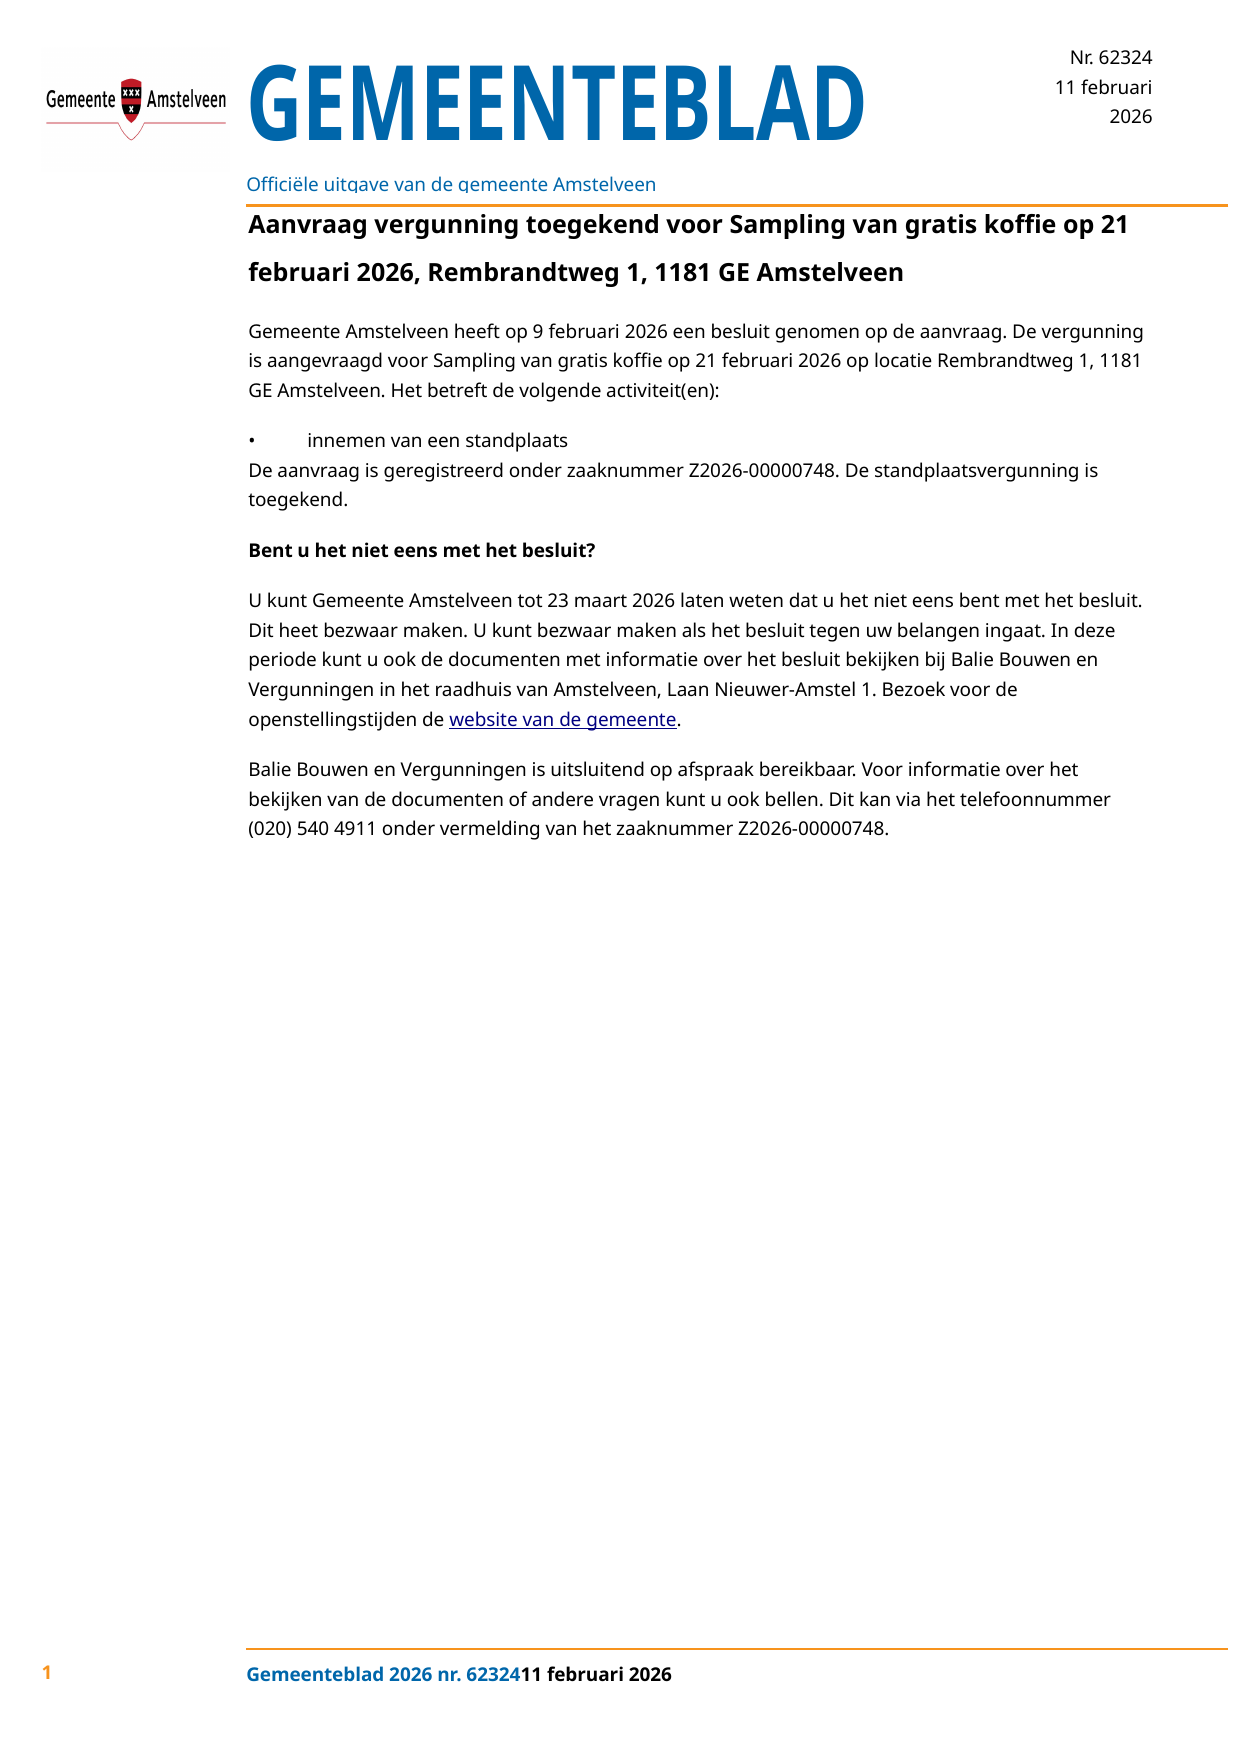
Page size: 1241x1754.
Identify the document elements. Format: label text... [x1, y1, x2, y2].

list innemen van een standplaats [248, 427, 1152, 453]
text Gemeente Amstelveen heeft op 9 februari 2026 een besluit genomen op de aanvraag. De vergunning is aangevraagd voor Sampling van gratis koffie op 21 februari 2026 op locatie Rembrandtweg 1, 1181 GE Amstelveen. Het betreft de volgende activiteit(en): [248, 318, 1152, 403]
text Aanvraag vergunning toegekend voor Sampling van gratis koffie op 21 februari 2026, Rembrandtweg 1, 1181 GE Amstelveen [248, 207, 1152, 288]
text Bent u het niet eens met het besluit? [248, 537, 1152, 563]
text Balie Bouwen en Vergunningen is uitsluitend op afspraak bereikbaar. Voor informatie over het bekijken van de documenten of andere vragen kunt u ook bellen. Dit kan via het telefoonnummer (020) 540 4911 onder vermelding van het zaaknummer Z2026-00000748. [248, 756, 1152, 841]
text U kunt Gemeente Amstelveen tot 23 maart 2026 laten weten dat u het niet eens bent met het besluit. Dit heet bezwaar maken. U kunt bezwaar maken als het besluit tegen uw belangen ingaat. In deze periode kunt u ook de documenten met informatie over het besluit bekijken bij Balie Bouwen en Vergunningen in het raadhuis van Amstelveen, Laan Nieuwer-Amstel 1. Bezoek voor de openstellingstijden de website van de gemeente. [248, 587, 1152, 732]
picture [41, 47, 231, 172]
text De aanvraag is geregistreerd onder zaaknummer Z2026-00000748. De standplaatsvergunning is toegekend. [248, 457, 1152, 512]
